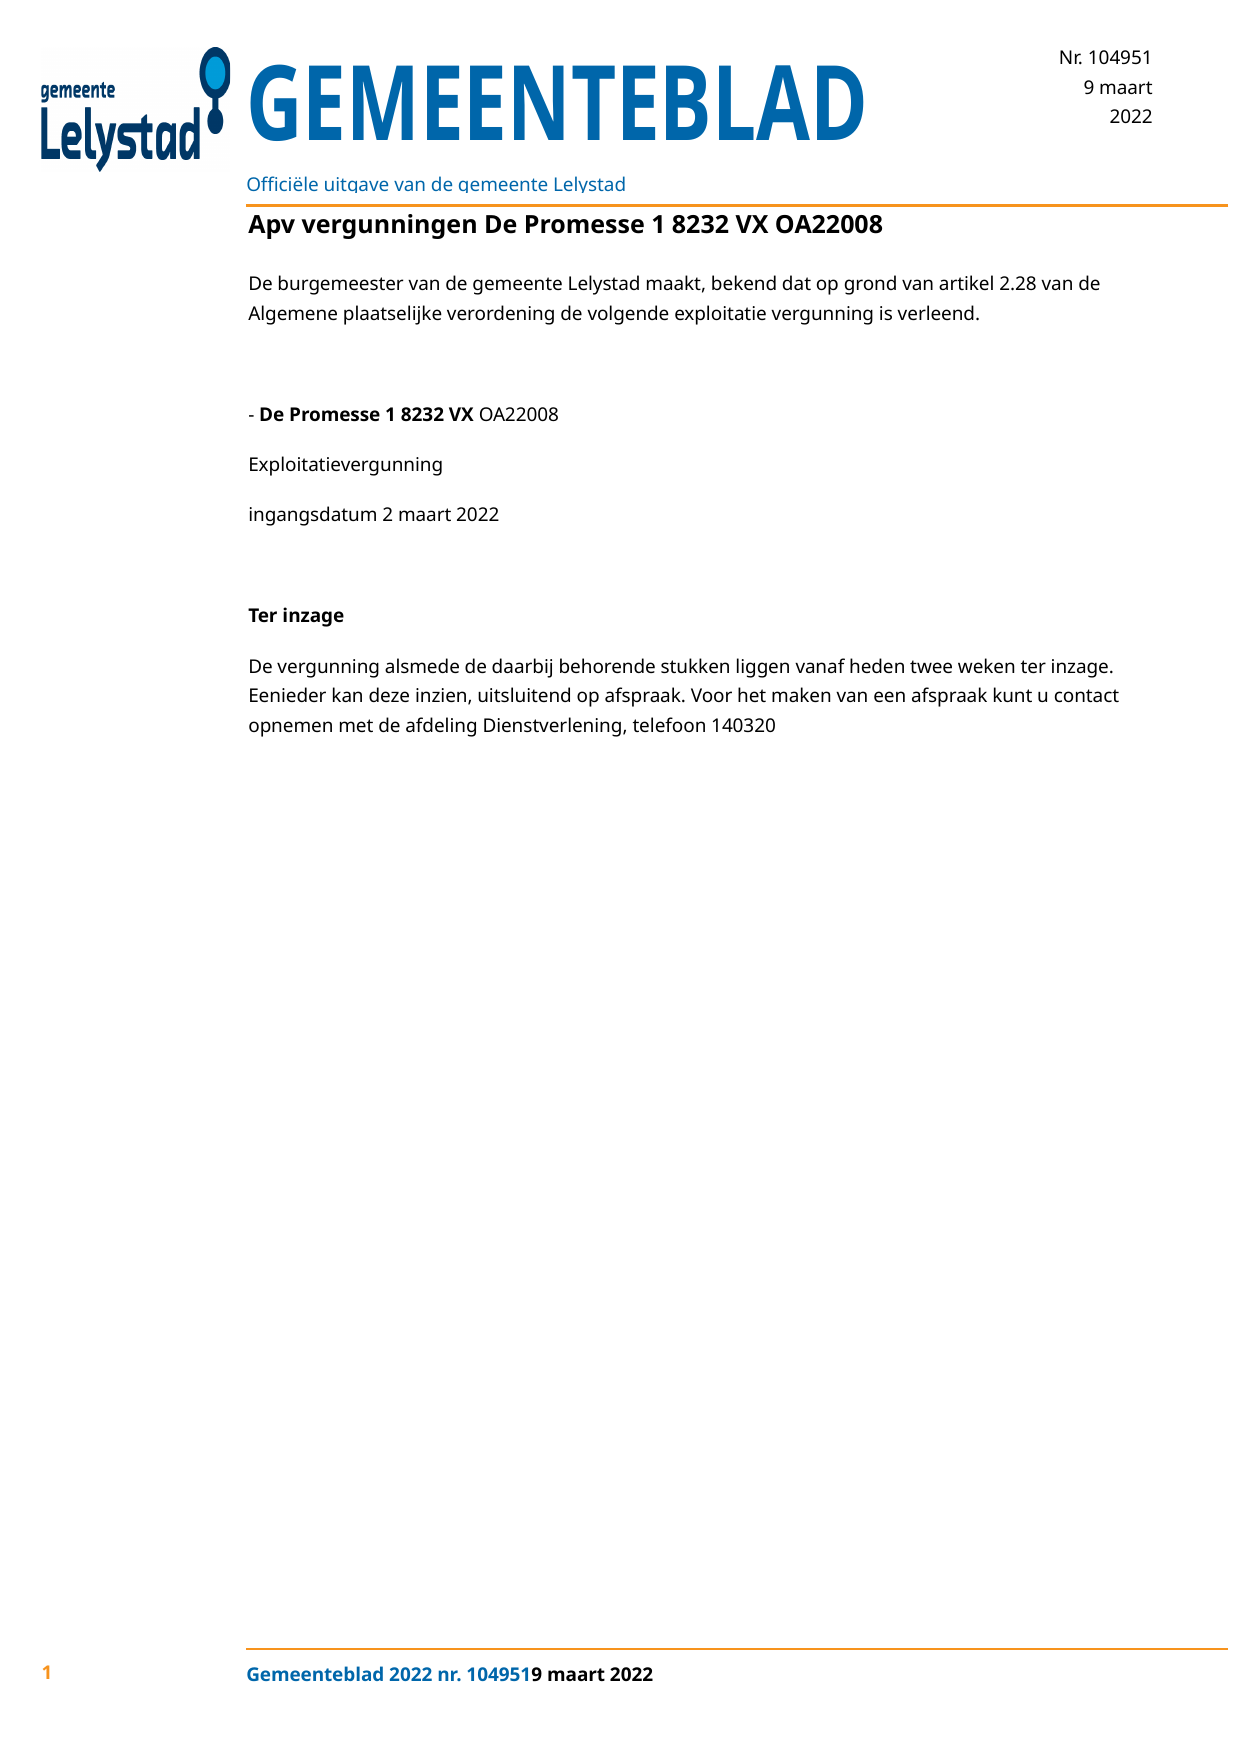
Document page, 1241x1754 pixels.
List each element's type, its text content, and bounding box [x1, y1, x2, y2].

text Apv vergunningen De Promesse 1 8232 VX OA22008 [248, 207, 1152, 241]
text ingangsdatum 2 maart 2022 [248, 502, 1152, 527]
text - De Promesse 1 8232 VX OA22008 [248, 401, 1152, 426]
picture [41, 47, 231, 172]
text De burgemeester van de gemeente Lelystad maakt, bekend dat op grond van artikel 2.28 van de Algemene plaatselijke verordening de volgende exploitatie vergunning is verleend. [248, 270, 1152, 326]
text Exploitatievergunning [248, 451, 1152, 477]
text Ter inzage [248, 602, 1152, 628]
text De vergunning alsmede de daarbij behorende stukken liggen vanaf heden twee weken ter inzage. Eenieder kan deze inzien, uitsluitend op afspraak. Voor het maken van een afspraak kunt u contact opnemen met de afdeling Dienstverlening, telefoon 140320 [248, 653, 1152, 738]
